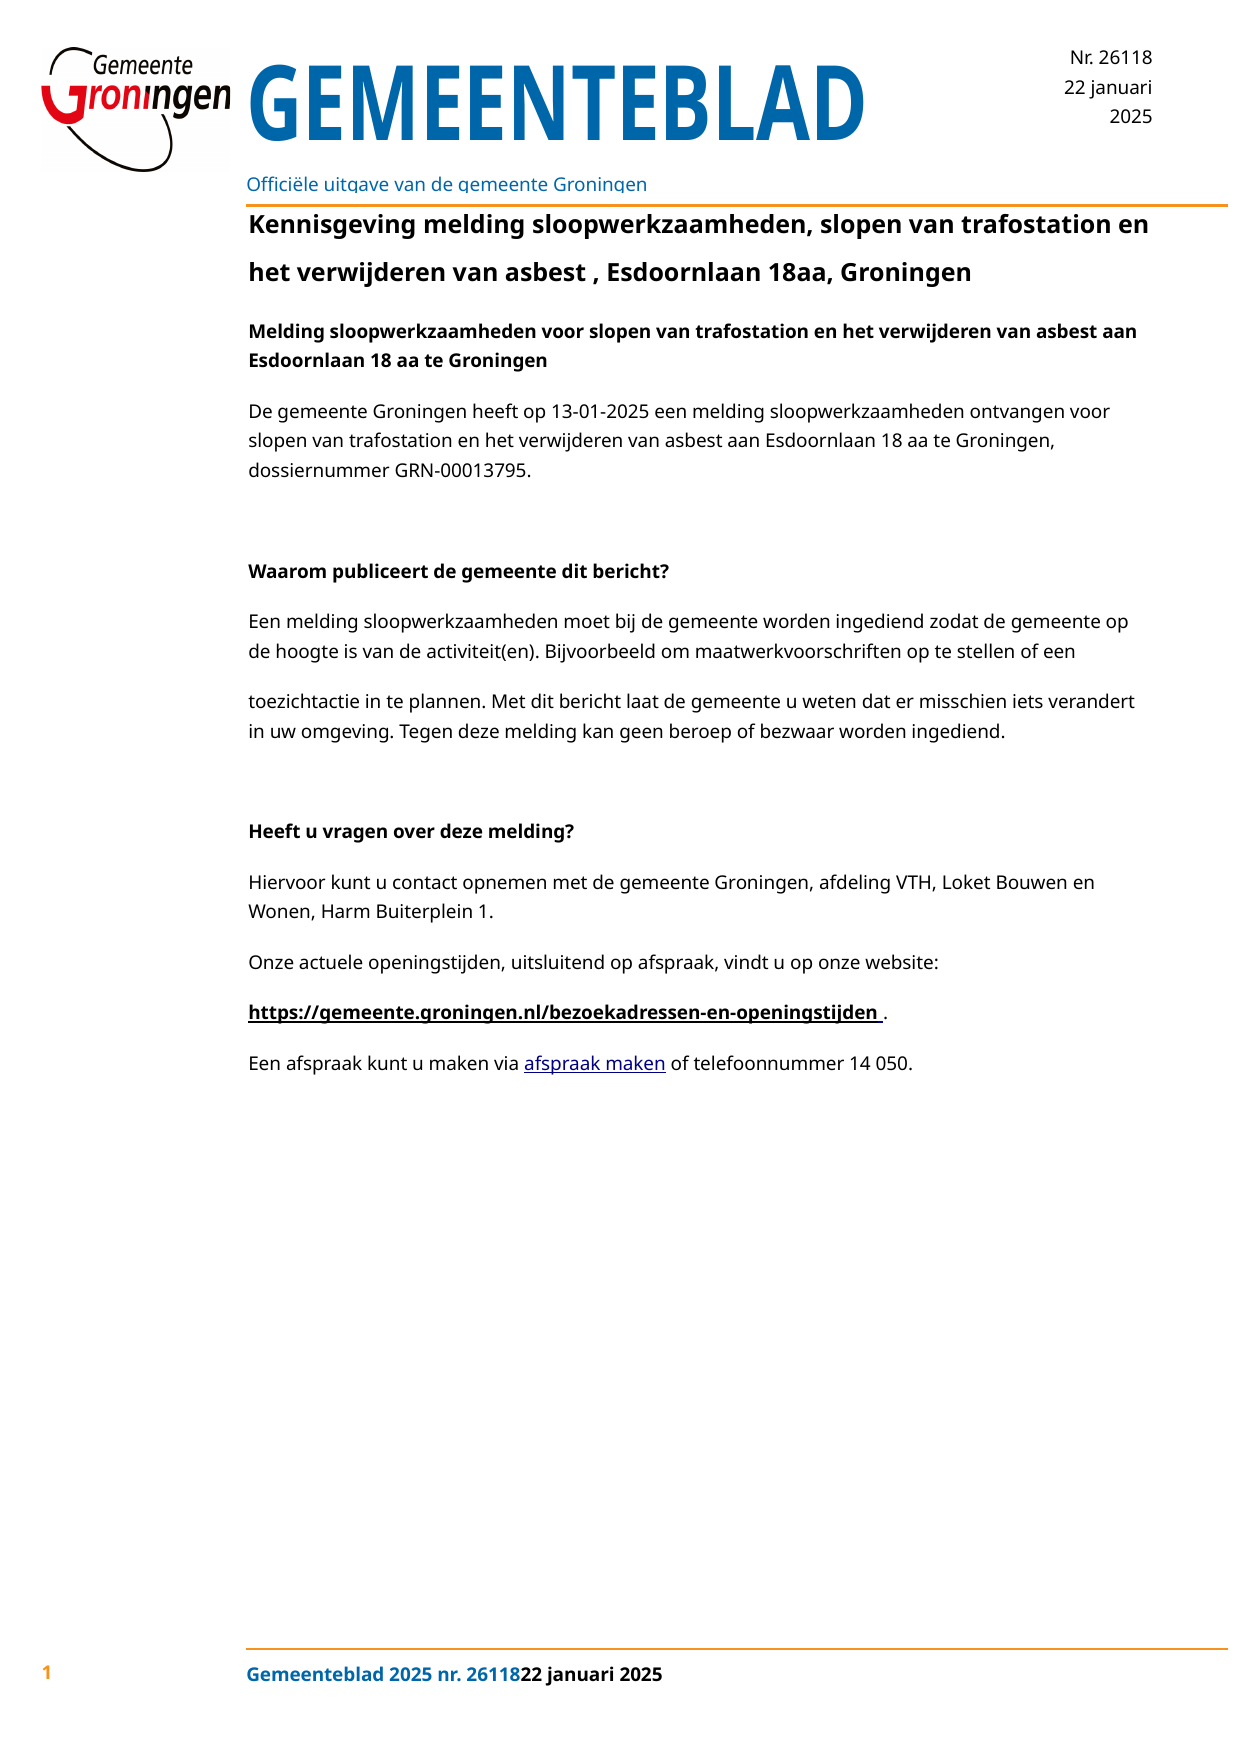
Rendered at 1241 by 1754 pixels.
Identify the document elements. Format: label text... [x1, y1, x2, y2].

text Een melding sloopwerkzaamheden moet bij de gemeente worden ingediend zodat de gemeente op de hoogte is van de activiteit(en). Bijvoorbeeld om maatwerkvoorschriften op te stellen of een [248, 608, 1152, 664]
text Melding sloopwerkzaamheden voor slopen van trafostation en het verwijderen van asbest aan Esdoornlaan 18 aa te Groningen [248, 318, 1152, 373]
text toezichtactie in te plannen. Met dit bericht laat de gemeente u weten dat er misschien iets verandert in uw omgeving. Tegen deze melding kan geen beroep of bezwaar worden ingediend. [248, 688, 1152, 744]
text Heeft u vragen over deze melding? [248, 819, 1152, 844]
text Hiervoor kunt u contact opnemen met de gemeente Groningen, afdeling VTH, Loket Bouwen en Wonen, Harm Buiterplein 1. [248, 869, 1152, 924]
text Waarom publiceert de gemeente dit bericht? [248, 558, 1152, 584]
text De gemeente Groningen heeft op 13-01-2025 een melding sloopwerkzaamheden ontvangen voor slopen van trafostation en het verwijderen van asbest aan Esdoornlaan 18 aa te Groningen, dossiernummer GRN-00013795. [248, 398, 1152, 483]
text Een afspraak kunt u maken via afspraak maken of telefoonnummer 14 050. [248, 1050, 1152, 1076]
text Onze actuele openingstijden, uitsluitend op afspraak, vindt u op onze website: [248, 949, 1152, 975]
text https://gemeente.groningen.nl/bezoekadressen-en-openingstijden . [248, 999, 1152, 1025]
text Kennisgeving melding sloopwerkzaamheden, slopen van trafostation en het verwijderen van asbest , Esdoornlaan 18aa, Groningen [248, 207, 1152, 288]
picture [41, 47, 231, 172]
